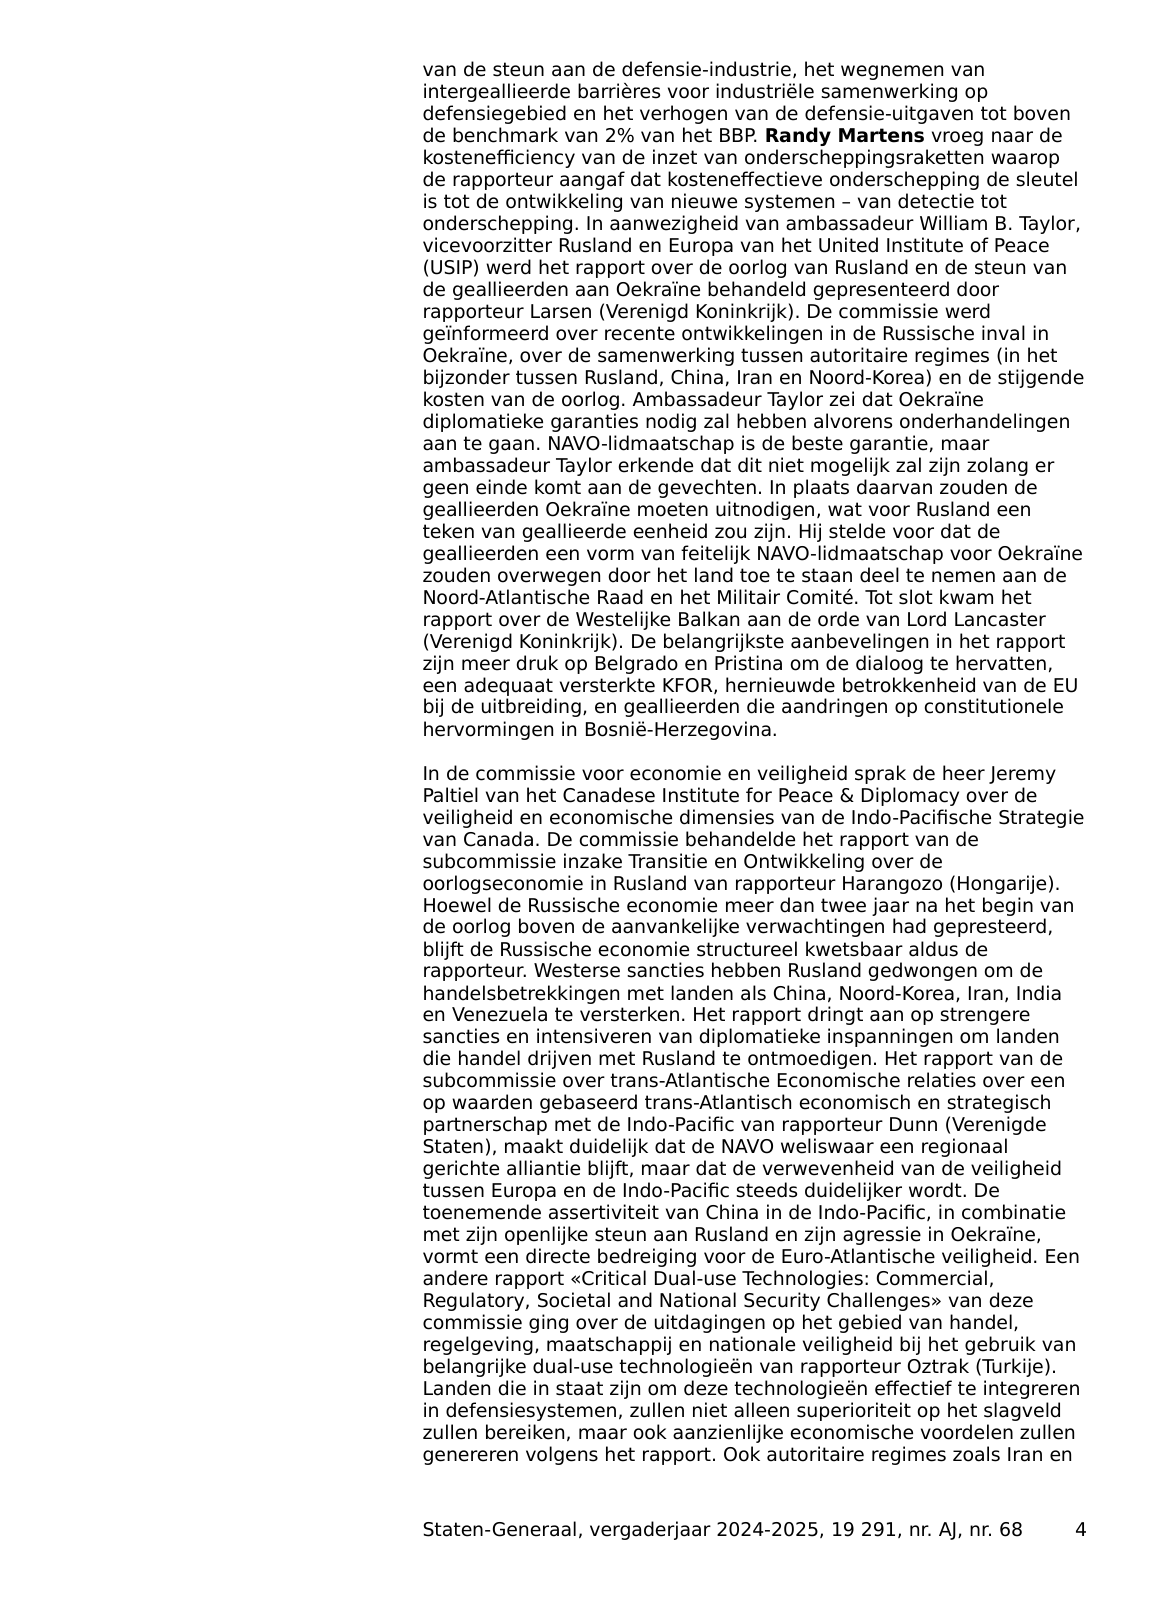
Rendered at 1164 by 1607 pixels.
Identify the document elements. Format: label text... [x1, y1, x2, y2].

text In de commissie voor economie en veiligheid sprak de heer Jeremy Paltiel van het Canadese Institute for Peace & Diplomacy over de veiligheid en economische dimensies van de Indo-Pacifische Strategie van Canada. De commissie behandelde het rapport van de subcommissie inzake Transitie en Ontwikkeling over de oorlogseconomie in Rusland van rapporteur Harangozo (Hongarije). Hoewel de Russische economie meer dan twee jaar na het begin van de oorlog boven de aanvankelijke verwachtingen had gepresteerd, blijft de Russische economie structureel kwetsbaar aldus de rapporteur. Westerse sancties hebben Rusland gedwongen om de handelsbetrekkingen met landen als China, Noord-Korea, Iran, India en Venezuela te versterken. Het rapport dringt aan op strengere sancties en intensiveren van diplomatieke inspanningen om landen die handel drijven met Rusland te ontmoedigen. Het rapport van de subcommissie over trans-Atlantische Economische relaties over een op waarden gebaseerd trans-Atlantisch economisch en strategisch partnerschap met de Indo-Pacific van rapporteur Dunn (Verenigde Staten), maakt duidelijk dat de NAVO weliswaar een regionaal gerichte alliantie blijft, maar dat de verwevenheid van de veiligheid tussen Europa en de Indo-Pacific steeds duidelijker wordt. De toenemende assertiviteit van China in de Indo-Pacific, in combinatie met zijn openlijke steun aan Rusland en zijn agressie in Oekraïne, vormt een directe bedreiging voor de Euro-Atlantische veiligheid. Een andere rapport «Critical Dual-use Technologies: Commercial, Regulatory, Societal and National Security Challenges» van deze commissie ging over de uitdagingen op het gebied van handel, regelgeving, maatschappij en nationale veiligheid bij het gebruik van belangrijke dual-use technologieën van rapporteur Oztrak (Turkije). Landen die in staat zijn om deze technologieën effectief te integreren in defensiesystemen, zullen niet alleen superioriteit op het slagveld zullen bereiken, maar ook aanzienlijke economische voordelen zullen genereren volgens het rapport. Ook autoritaire regimes zoals Iran en [422, 763, 1087, 1466]
text van de steun aan de defensie-industrie, het wegnemen van intergeallieerde barrières voor industriële samenwerking op defensiegebied en het verhogen van de defensie-uitgaven tot boven de benchmark van 2% van het BBP. Randy Martens vroeg naar de kostenefficiency van de inzet van onderscheppingsraketten waarop de rapporteur aangaf dat kosteneffectieve onderschepping de sleutel is tot de ontwikkeling van nieuwe systemen – van detectie tot onderschepping. In aanwezigheid van ambassadeur William B. Taylor, vicevoorzitter Rusland en Europa van het United Institute of Peace (USIP) werd het rapport over de oorlog van Rusland en de steun van de geallieerden aan Oekraïne behandeld gepresenteerd door rapporteur Larsen (Verenigd Koninkrijk). De commissie werd geïnformeerd over recente ontwikkelingen in de Russische inval in Oekraïne, over de samenwerking tussen autoritaire regimes (in het bijzonder tussen Rusland, China, Iran en Noord-Korea) en de stijgende kosten van de oorlog. Ambassadeur Taylor zei dat Oekraïne diplomatieke garanties nodig zal hebben alvorens onderhandelingen aan te gaan. NAVO-lidmaatschap is de beste garantie, maar ambassadeur Taylor erkende dat dit niet mogelijk zal zijn zolang er geen einde komt aan de gevechten. In plaats daarvan zouden de geallieerden Oekraïne moeten uitnodigen, wat voor Rusland een teken van geallieerde eenheid zou zijn. Hij stelde voor dat de geallieerden een vorm van feitelijk NAVO-lidmaatschap voor Oekraïne zouden overwegen door het land toe te staan deel te nemen aan de Noord-Atlantische Raad en het Militair Comité. Tot slot kwam het rapport over de Westelijke Balkan aan de orde van Lord Lancaster (Verenigd Koninkrijk). De belangrijkste aanbevelingen in het rapport zijn meer druk op Belgrado en Pristina om de dialoog te hervatten, een adequaat versterkte KFOR, hernieuwde betrokkenheid van de EU bij de uitbreiding, en geallieerden die aandringen op constitutionele hervormingen in Bosnië-Herzegovina. [422, 59, 1087, 740]
